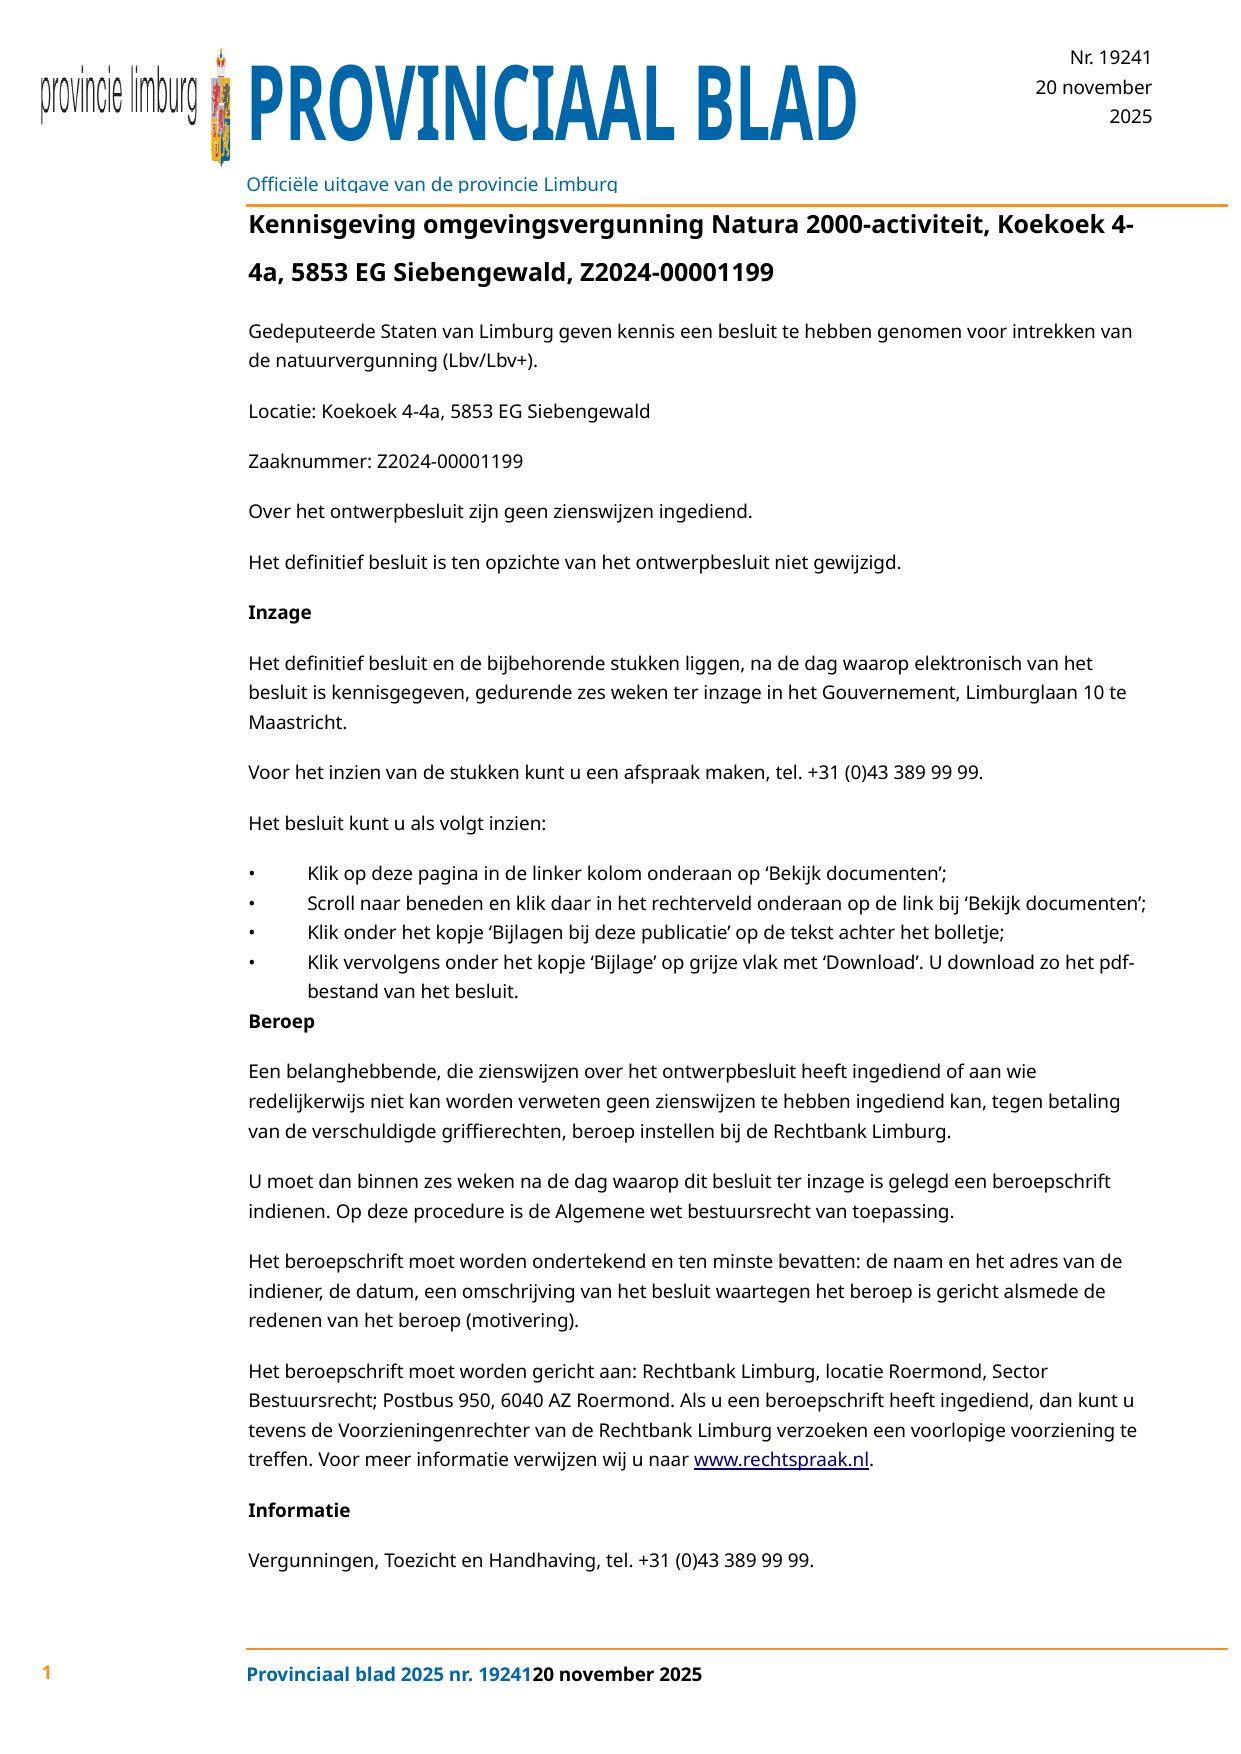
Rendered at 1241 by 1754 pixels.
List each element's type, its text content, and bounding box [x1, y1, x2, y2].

text Locatie: Koekoek 4-4a, 5853 EG Siebengewald [248, 398, 1152, 424]
list Scroll naar beneden en klik daar in het rechterveld onderaan op de link bij ‘Bekijk documenten’; [248, 890, 1152, 916]
text Over het ontwerpbesluit zijn geen zienswijzen ingediend. [248, 499, 1152, 524]
list Klik onder het kopje ‘Bijlagen bij deze publicatie’ op de tekst achter het bolletje; [248, 919, 1152, 945]
list Klik vervolgens onder het kopje ‘Bijlage’ op grijze vlak met ‘Download’. U download zo het pdf-bestand van het besluit. [248, 949, 1152, 1004]
text Kennisgeving omgevingsvergunning Natura 2000-activiteit, Koekoek 4-4a, 5853 EG Siebengewald, Z2024-00001199 [248, 207, 1152, 288]
text Het definitief besluit en de bijbehorende stukken liggen, na de dag waarop elektronisch van het besluit is kennisgegeven, gedurende zes weken ter inzage in het Gouvernement, Limburglaan 10 te Maastricht. [248, 650, 1152, 735]
text Het besluit kunt u als volgt inzien: [248, 810, 1152, 836]
text Zaaknummer: Z2024-00001199 [248, 448, 1152, 474]
list Klik op deze pagina in de linker kolom onderaan op ‘Bekijk documenten’; [248, 860, 1152, 886]
text Het definitief besluit is ten opzichte van het ontwerpbesluit niet gewijzigd. [248, 549, 1152, 575]
text Inzage [248, 599, 1152, 625]
text Vergunningen, Toezicht en Handhaving, tel. +31 (0)43 389 99 99. [248, 1547, 1152, 1573]
text Gedeputeerde Staten van Limburg geven kennis een besluit te hebben genomen voor intrekken van de natuurvergunning (Lbv/Lbv+). [248, 318, 1152, 373]
text Een belanghebbende, die zienswijzen over het ontwerpbesluit heeft ingediend of aan wie redelijkerwijs niet kan worden verweten geen zienswijzen te hebben ingediend kan, tegen betaling van de verschuldigde griffierechten, beroep instellen bij de Rechtbank Limburg. [248, 1059, 1152, 1144]
text Het beroepschrift moet worden gericht aan: Rechtbank Limburg, locatie Roermond, Sector Bestuursrecht; Postbus 950, 6040 AZ Roermond. Als u een beroepschrift heeft ingediend, dan kunt u tevens de Voorzieningenrechter van de Rechtbank Limburg verzoeken een voorlopige voorziening te treffen. Voor meer informatie verwijzen wij u naar www.rechtspraak.nl. [248, 1358, 1152, 1472]
text Het beroepschrift moet worden ondertekend en ten minste bevatten: de naam en het adres van de indiener, de datum, een omschrijving van het besluit waartegen het beroep is gericht alsmede de redenen van het beroep (motivering). [248, 1248, 1152, 1333]
text Beroep [248, 1008, 1152, 1034]
text U moet dan binnen zes weken na de dag waarop dit besluit ter inzage is gelegd een beroepschrift indienen. Op deze procedure is de Algemene wet bestuursrecht van toepassing. [248, 1168, 1152, 1224]
text Informatie [248, 1497, 1152, 1523]
picture [41, 47, 231, 172]
text Voor het inzien van de stukken kunt u een afspraak maken, tel. +31 (0)43 389 99 99. [248, 759, 1152, 785]
